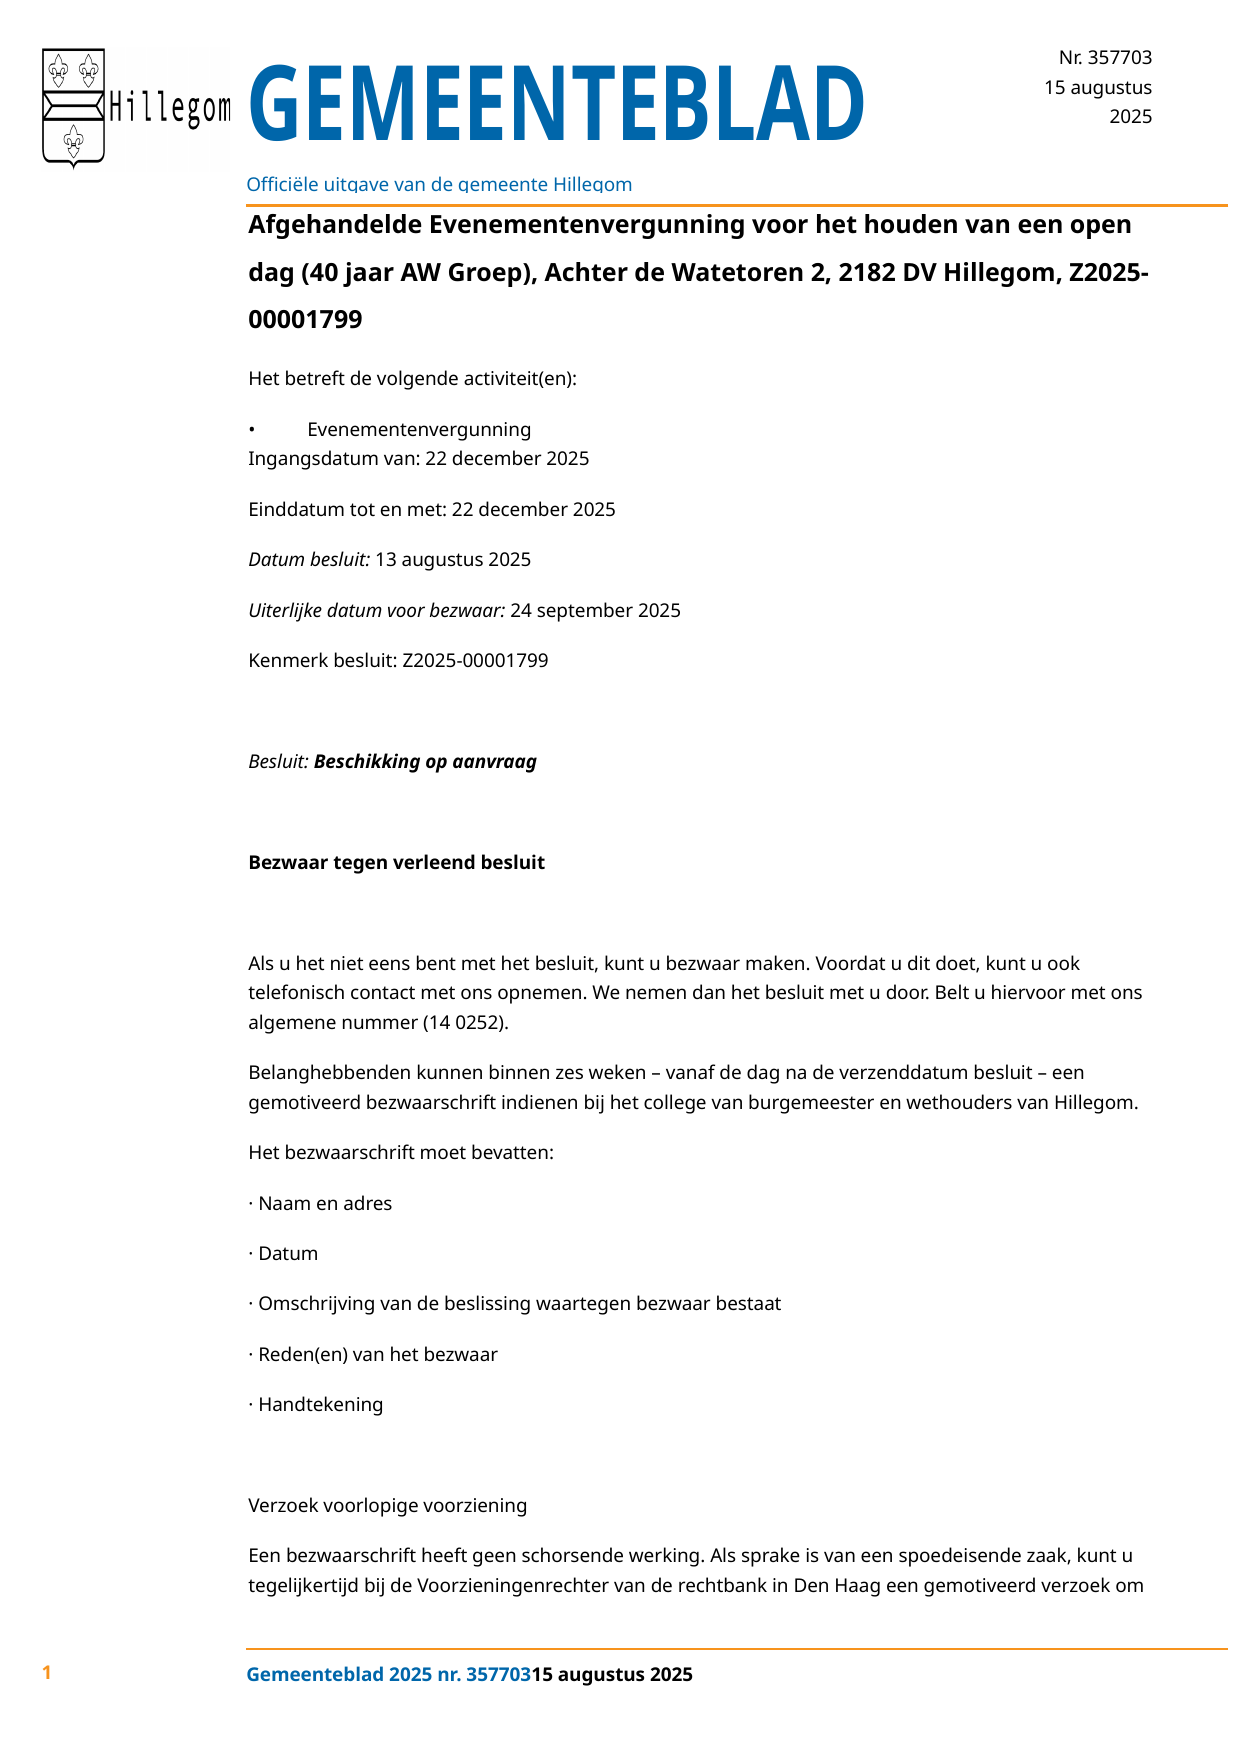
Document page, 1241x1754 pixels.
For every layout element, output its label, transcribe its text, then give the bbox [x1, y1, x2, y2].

text Besluit: Beschikking op aanvraag [248, 748, 1152, 774]
text Einddatum tot en met: 22 december 2025 [248, 496, 1152, 522]
text · Omschrijving van de beslissing waartegen bezwaar bestaat [248, 1291, 1152, 1316]
text Een bezwaarschrift heeft geen schorsende werking. Als sprake is van een spoedeisende zaak, kunt u tegelijkertijd bij de Voorzieningenrechter van de rechtbank in Den Haag een gemotiveerd verzoek om [248, 1543, 1152, 1598]
picture [41, 47, 231, 172]
text · Handtekening [248, 1391, 1152, 1417]
list Evenementenvergunning [248, 416, 1152, 442]
text Ingangsdatum van: 22 december 2025 [248, 446, 1152, 471]
text Als u het niet eens bent met het besluit, kunt u bezwaar maken. Voordat u dit doet, kunt u ook telefonisch contact met ons opnemen. We nemen dan het besluit met u door. Belt u hiervoor met ons algemene nummer (14 0252). [248, 950, 1152, 1034]
text Belanghebbenden kunnen binnen zes weken – vanaf de dag na de verzenddatum besluit – een gemotiveerd bezwaarschrift indienen bij het college van burgemeester en wethouders van Hillegom. [248, 1059, 1152, 1114]
text · Reden(en) van het bezwaar [248, 1341, 1152, 1367]
text Afgehandelde Evenementenvergunning voor het houden van een open dag (40 jaar AW Groep), Achter de Watetoren 2, 2182 DV Hillegom, Z2025-00001799 [248, 207, 1152, 336]
text Kenmerk besluit: Z2025-00001799 [248, 647, 1152, 673]
text Het bezwaarschrift moet bevatten: [248, 1139, 1152, 1165]
text · Naam en adres [248, 1190, 1152, 1215]
text Uiterlijke datum voor bezwaar: 24 september 2025 [248, 597, 1152, 622]
text Datum besluit: 13 augustus 2025 [248, 546, 1152, 572]
text · Datum [248, 1240, 1152, 1266]
text Verzoek voorlopige voorziening [248, 1492, 1152, 1518]
text Bezwaar tegen verleend besluit [248, 849, 1152, 874]
text Het betreft de volgende activiteit(en): [248, 366, 1152, 391]
